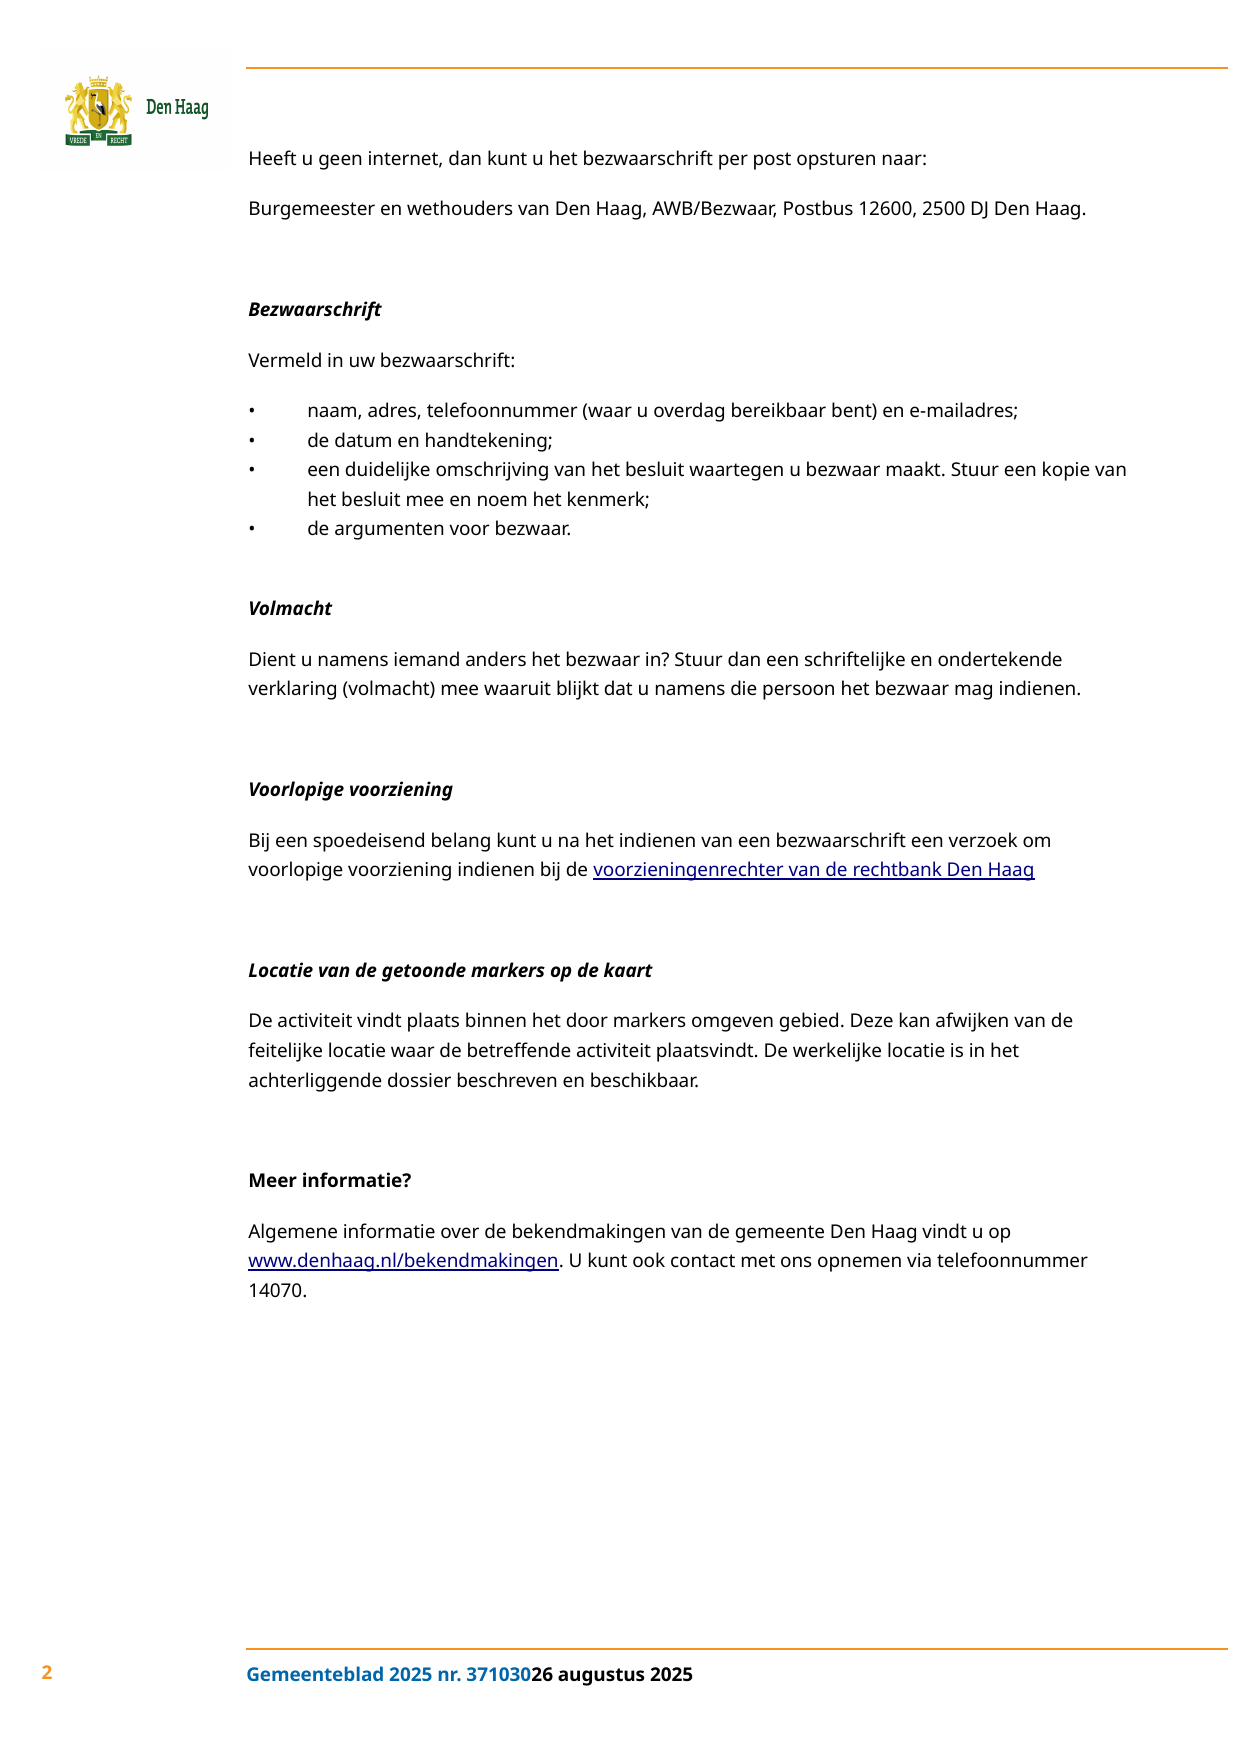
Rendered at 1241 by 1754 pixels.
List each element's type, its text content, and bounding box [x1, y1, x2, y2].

picture [41, 47, 231, 172]
list naam, adres, telefoonnummer (waar u overdag bereikbaar bent) en e-mailadres; [248, 397, 1152, 423]
text Voorlopige voorziening [248, 776, 1152, 802]
text Bij een spoedeisend belang kunt u na het indienen van een bezwaarschrift een verzoek om voorlopige voorziening indienen bij de voorzieningenrechter van de rechtbank Den Haag [248, 827, 1152, 882]
text Locatie van de getoonde markers op de kaart [248, 957, 1152, 983]
text Volmacht [248, 596, 1152, 621]
text De activiteit vindt plaats binnen het door markers omgeven gebied. Deze kan afwijken van de feitelijke locatie waar de betreffende activiteit plaatsvindt. De werkelijke locatie is in het achterliggende dossier beschreven en beschikbaar. [248, 1008, 1152, 1093]
text Algemene informatie over de bekendmakingen van de gemeente Den Haag vindt u op www.denhaag.nl/bekendmakingen. U kunt ook contact met ons opnemen via telefoonnummer 14070. [248, 1218, 1152, 1303]
text Meer informatie? [248, 1168, 1152, 1193]
text Dient u namens iemand anders het bezwaar in? Stuur dan een schriftelijke en ondertekende verklaring (volmacht) mee waaruit blijkt dat u namens die persoon het bezwaar mag indienen. [248, 646, 1152, 701]
text Bezwaarschrift [248, 296, 1152, 322]
text Heeft u geen internet, dan kunt u het bezwaarschrift per post opsturen naar: [248, 145, 1152, 171]
list een duidelijke omschrijving van het besluit waartegen u bezwaar maakt. Stuur een kopie van het besluit mee en noem het kenmerk; [248, 456, 1152, 512]
text Burgemeester en wethouders van Den Haag, AWB/Bezwaar, Postbus 12600, 2500 DJ Den Haag. [248, 196, 1152, 221]
list de argumenten voor bezwaar. [248, 516, 1152, 541]
list de datum en handtekening; [248, 427, 1152, 453]
text Vermeld in uw bezwaarschrift: [248, 347, 1152, 373]
